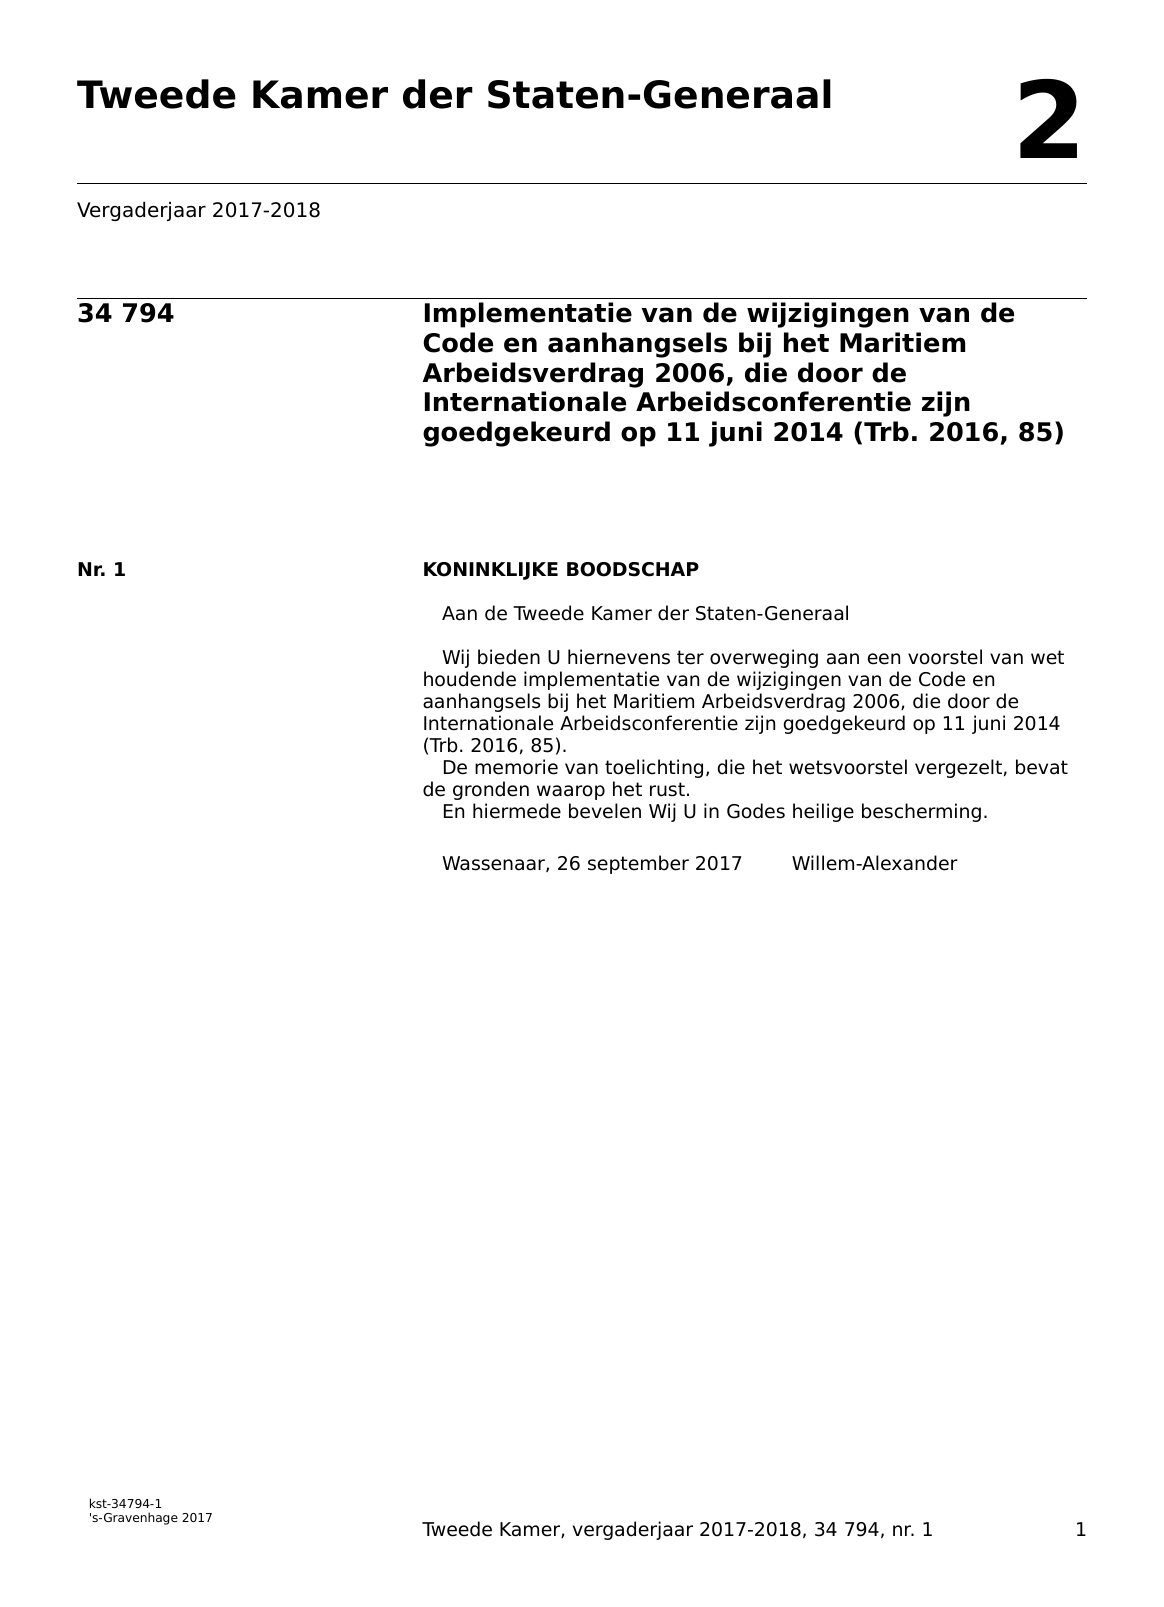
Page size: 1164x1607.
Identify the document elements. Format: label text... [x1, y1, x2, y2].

text En hiermede bevelen Wij U in Godes heilige bescherming. [422, 801, 1087, 823]
table_header Tweede Kamer der Staten-Generaal [77, 59, 886, 183]
subtitle 34 794 Implementatie van de wijzigingen van de Code en aanhangsels bij het Maritiem Arbeidsverdrag 2006, die door de Internationale Arbeidsconferentie zijn goedgekeurd op 11 juni 2014 (Trb. 2016, 85) [77, 299, 1087, 447]
text Wassenaar, 26 september 2017 Willem-Alexander [422, 853, 1087, 874]
table_cell Vergaderjaar 2017-2018 [77, 184, 1087, 298]
text De memorie van toelichting, die het wetsvoorstel vergezelt, bevat de gronden waarop het rust. [422, 757, 1087, 801]
text 's-Gravenhage 2017 [88, 1511, 323, 1525]
text kst-34794-1 [88, 1497, 323, 1511]
text Wij bieden U hiernevens ter overweging aan een voorstel van wet houdende implementatie van de wijzigingen van de Code en aanhangsels bij het Maritiem Arbeidsverdrag 2006, die door de Internationale Arbeidsconferentie zijn goedgekeurd op 11 juni 2014 (Trb. 2016, 85). [422, 647, 1087, 757]
text Aan de Tweede Kamer der Staten-Generaal [422, 603, 1087, 624]
subtitle Nr. 1 KONINKLIJKE BOODSCHAP [77, 558, 1087, 580]
table_header 2 [886, 59, 1087, 183]
